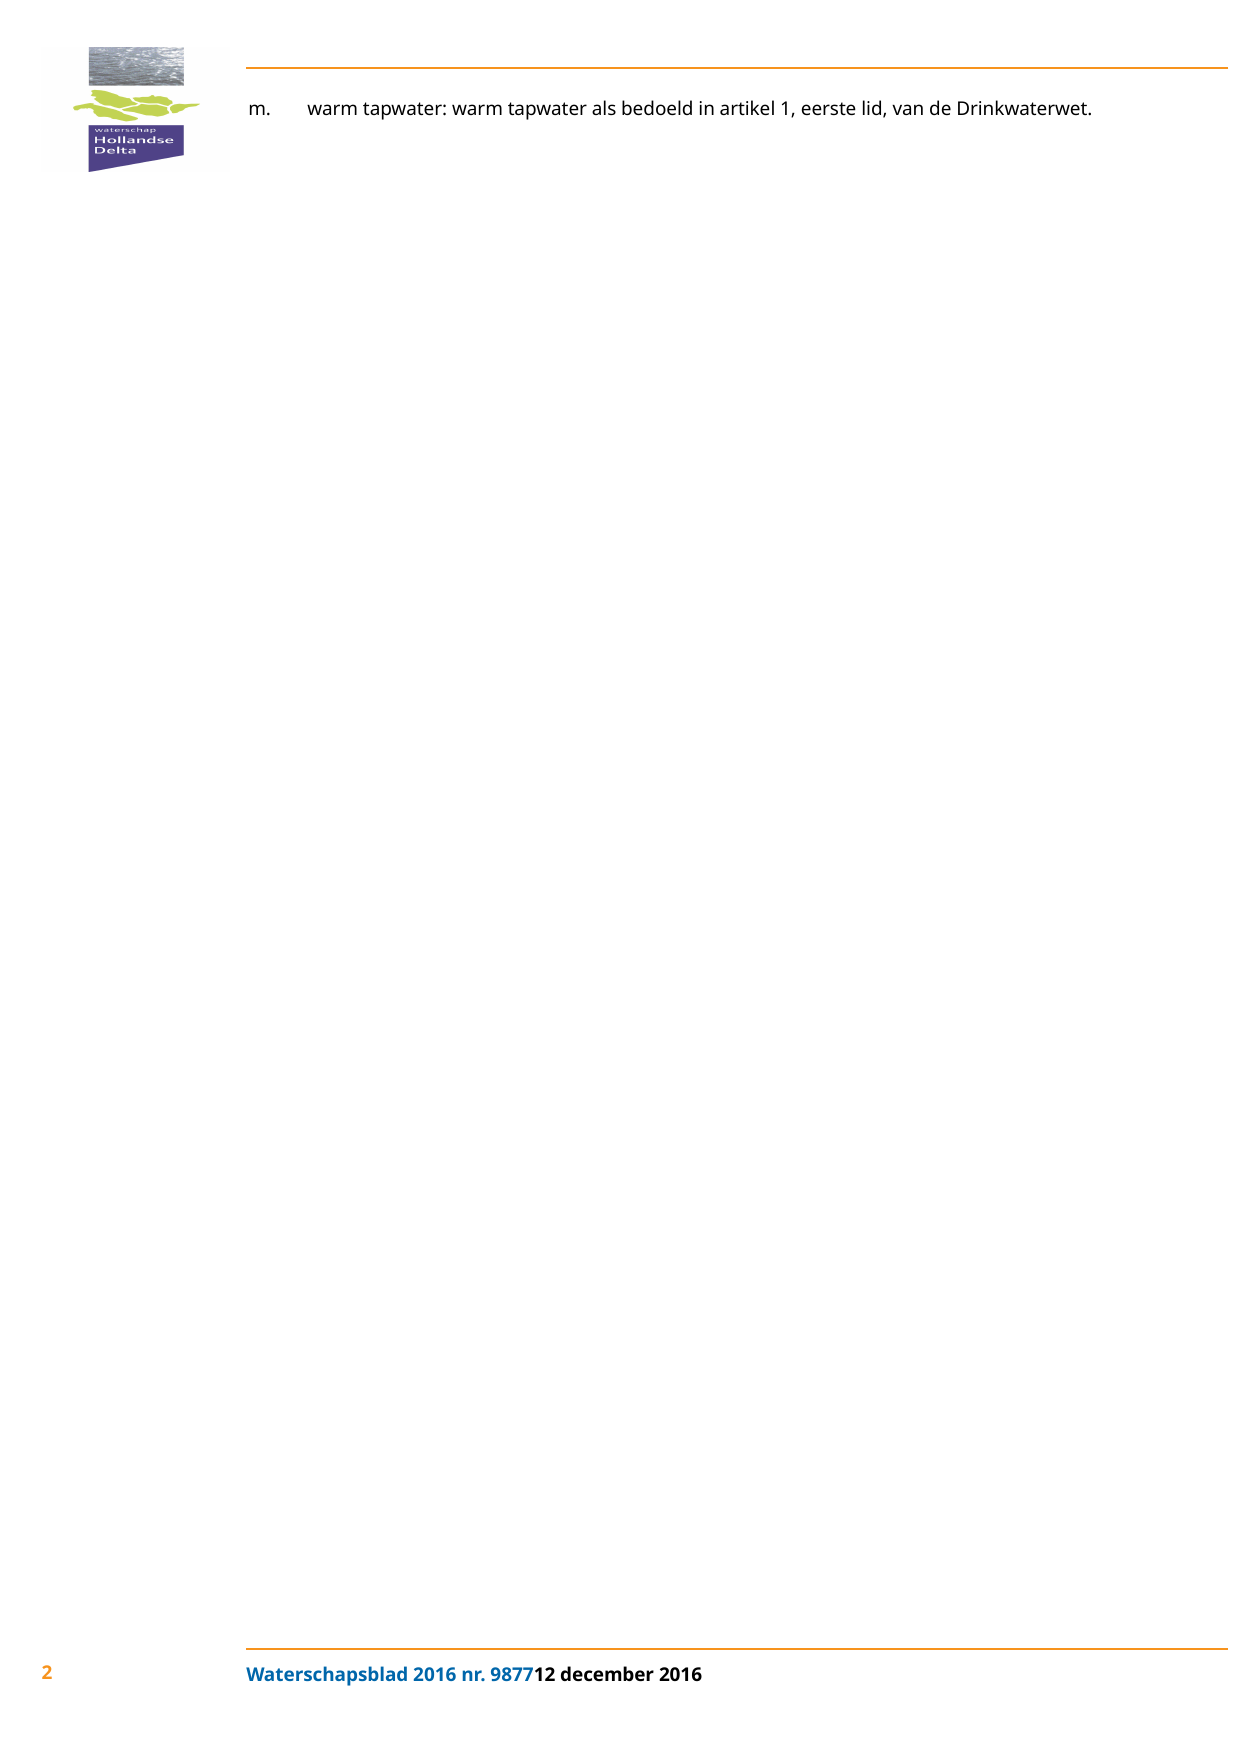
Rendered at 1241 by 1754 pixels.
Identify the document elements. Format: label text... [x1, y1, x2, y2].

list warm tapwater: warm tapwater als bedoeld in artikel 1, eerste lid, van de Drinkwaterwet. [248, 95, 1152, 121]
picture [41, 47, 231, 172]
